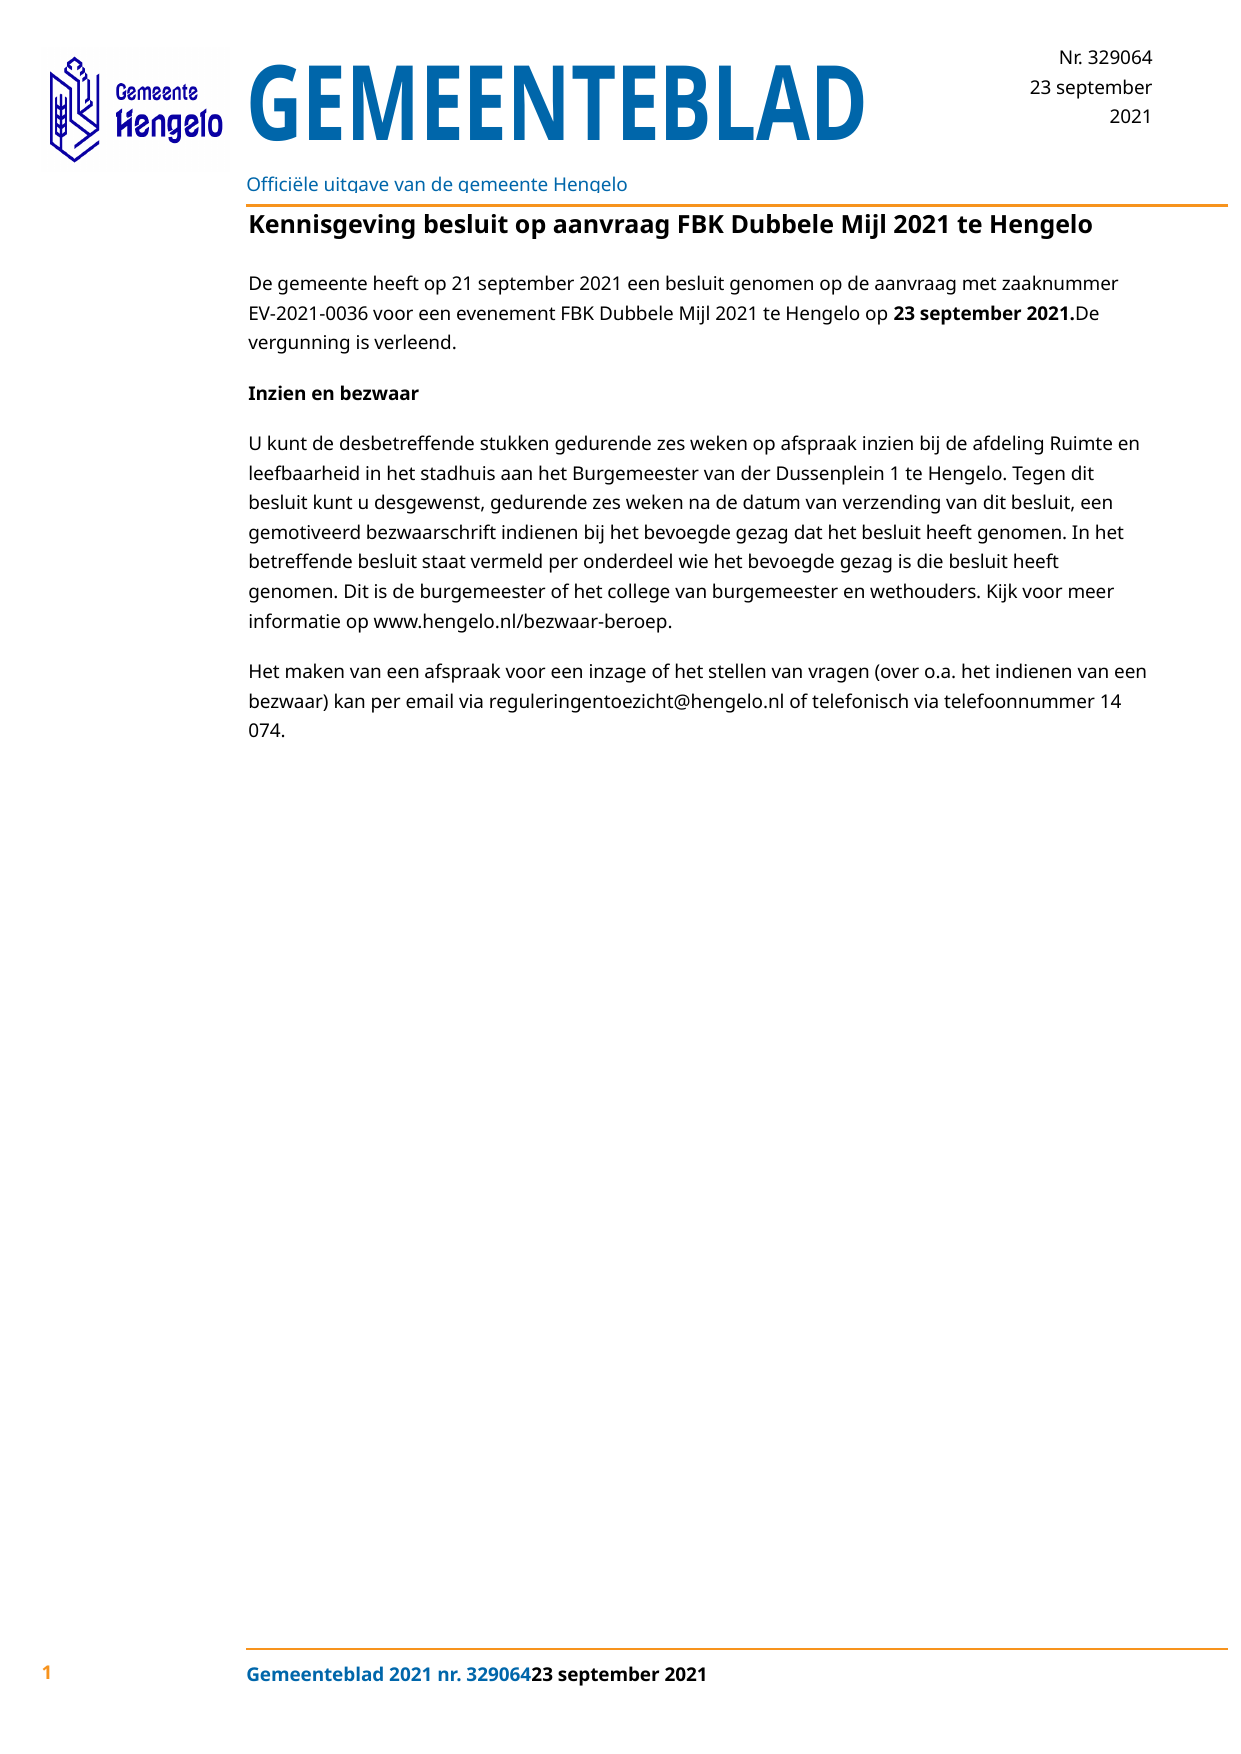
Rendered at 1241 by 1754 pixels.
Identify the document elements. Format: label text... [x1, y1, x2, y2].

text De gemeente heeft op 21 september 2021 een besluit genomen op de aanvraag met zaaknummer EV-2021-0036 voor een evenement FBK Dubbele Mijl 2021 te Hengelo op 23 september 2021.De vergunning is verleend. [248, 270, 1152, 355]
text Kennisgeving besluit op aanvraag FBK Dubbele Mijl 2021 te Hengelo [248, 207, 1152, 241]
picture [41, 47, 231, 172]
text Het maken van een afspraak voor een inzage of het stellen van vragen (over o.a. het indienen van een bezwaar) kan per email via reguleringentoezicht@hengelo.nl of telefonisch via telefoonnummer 14 074. [248, 658, 1152, 743]
text U kunt de desbetreffende stukken gedurende zes weken op afspraak inzien bij de afdeling Ruimte en leefbaarheid in het stadhuis aan het Burgemeester van der Dussenplein 1 te Hengelo. Tegen dit besluit kunt u desgewenst, gedurende zes weken na de datum van verzending van dit besluit, een gemotiveerd bezwaarschrift indienen bij het bevoegde gezag dat het besluit heeft genomen. In het betreffende besluit staat vermeld per onderdeel wie het bevoegde gezag is die besluit heeft genomen. Dit is de burgemeester of het college van burgemeester en wethouders. Kijk voor meer informatie op www.hengelo.nl/bezwaar-beroep. [248, 430, 1152, 633]
text Inzien en bezwaar [248, 380, 1152, 406]
